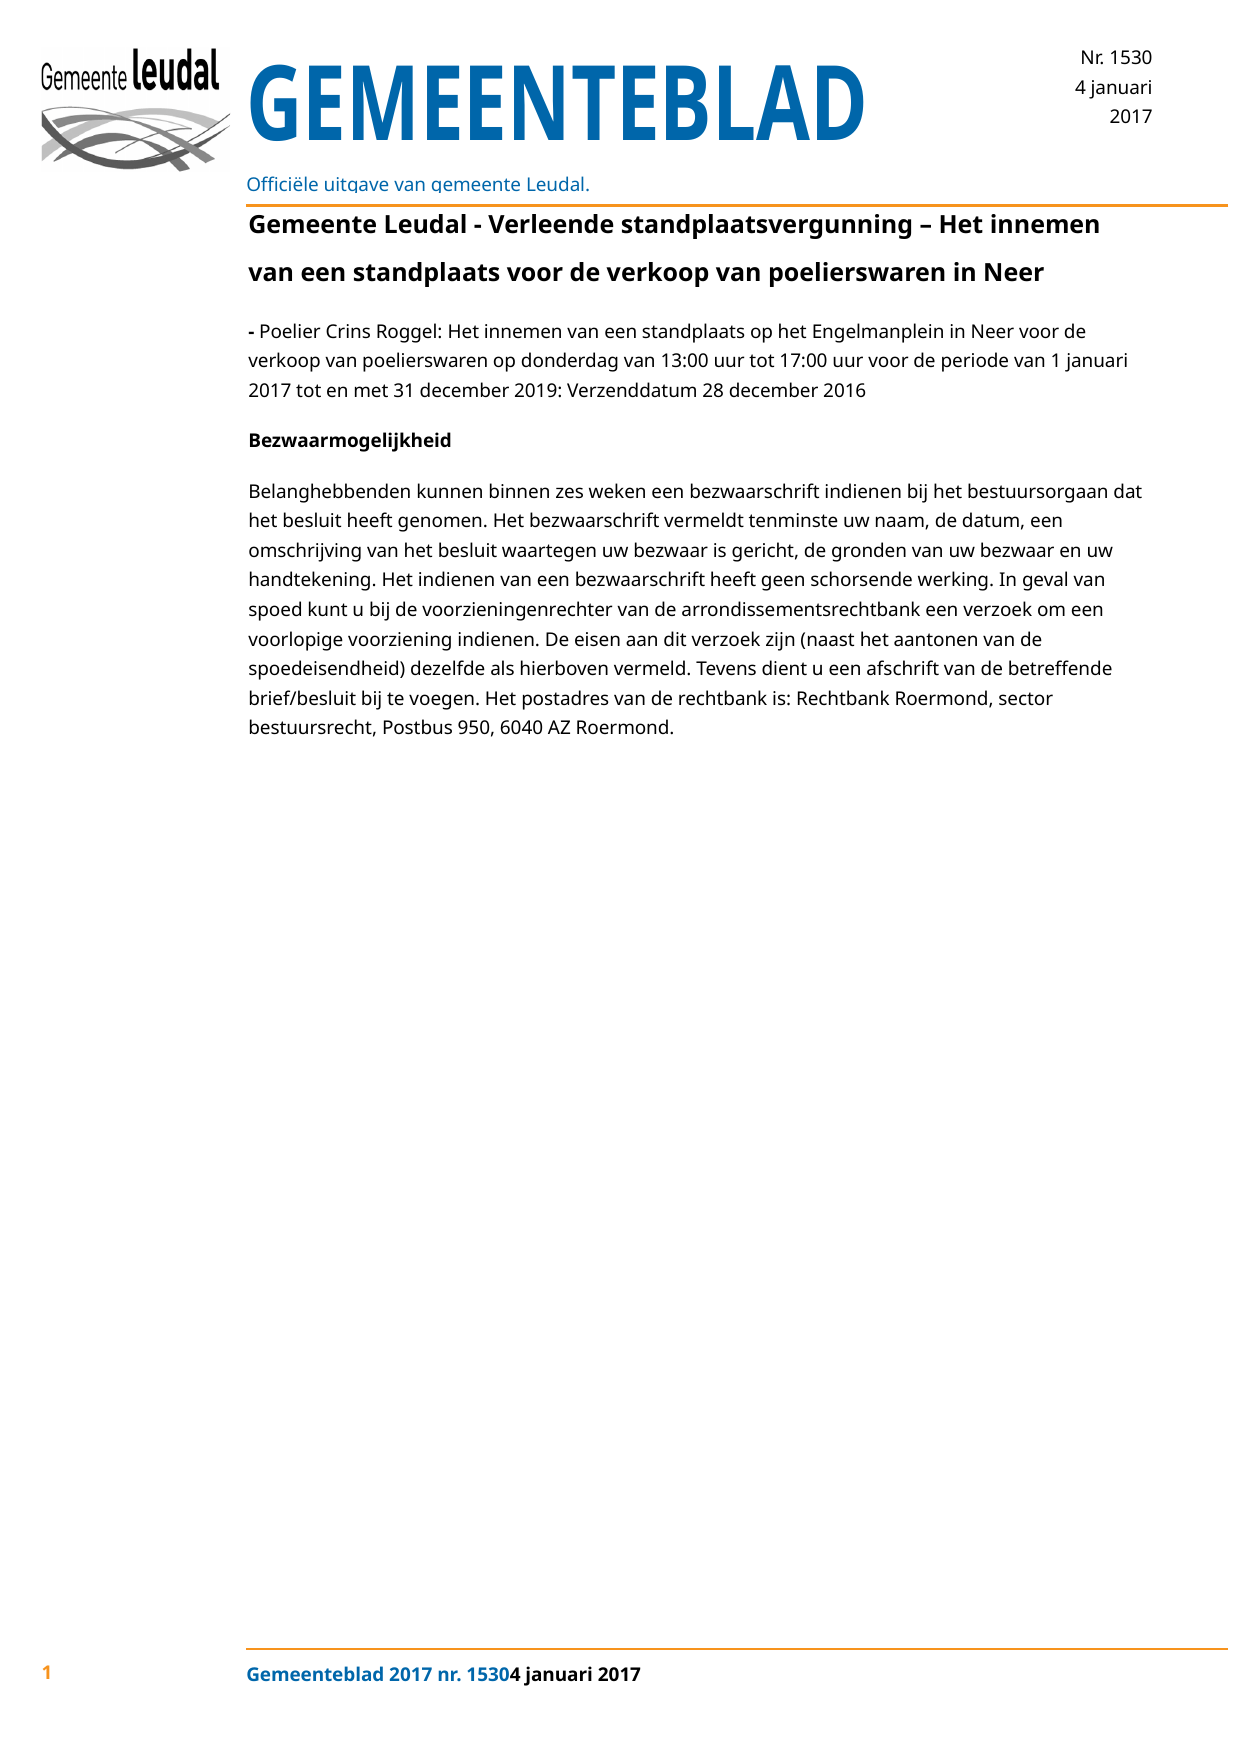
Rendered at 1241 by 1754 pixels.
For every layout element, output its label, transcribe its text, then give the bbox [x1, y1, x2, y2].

text Gemeente Leudal - Verleende standplaatsvergunning – Het innemen van een standplaats voor de verkoop van poelierswaren in Neer [248, 207, 1152, 288]
text Belanghebbenden kunnen binnen zes weken een bezwaarschrift indienen bij het bestuursorgaan dat het besluit heeft genomen. Het bezwaarschrift vermeldt tenminste uw naam, de datum, een omschrijving van het besluit waartegen uw bezwaar is gericht, de gronden van uw bezwaar en uw handtekening. Het indienen van een bezwaarschrift heeft geen schorsende werking. In geval van spoed kunt u bij de voorzieningenrechter van de arrondissementsrechtbank een verzoek om een voorlopige voorziening indienen. De eisen aan dit verzoek zijn (naast het aantonen van de spoedeisendheid) dezelfde als hierboven vermeld. Tevens dient u een afschrift van de betreffende brief/besluit bij te voegen. Het postadres van de rechtbank is: Rechtbank Roermond, sector bestuursrecht, Postbus 950, 6040 AZ Roermond. [248, 478, 1152, 740]
text Bezwaarmogelijkheid [248, 427, 1152, 453]
text - Poelier Crins Roggel: Het innemen van een standplaats op het Engelmanplein in Neer voor de verkoop van poelierswaren op donderdag van 13:00 uur tot 17:00 uur voor de periode van 1 januari 2017 tot en met 31 december 2019: Verzenddatum 28 december 2016 [248, 318, 1152, 403]
picture [41, 47, 231, 172]
